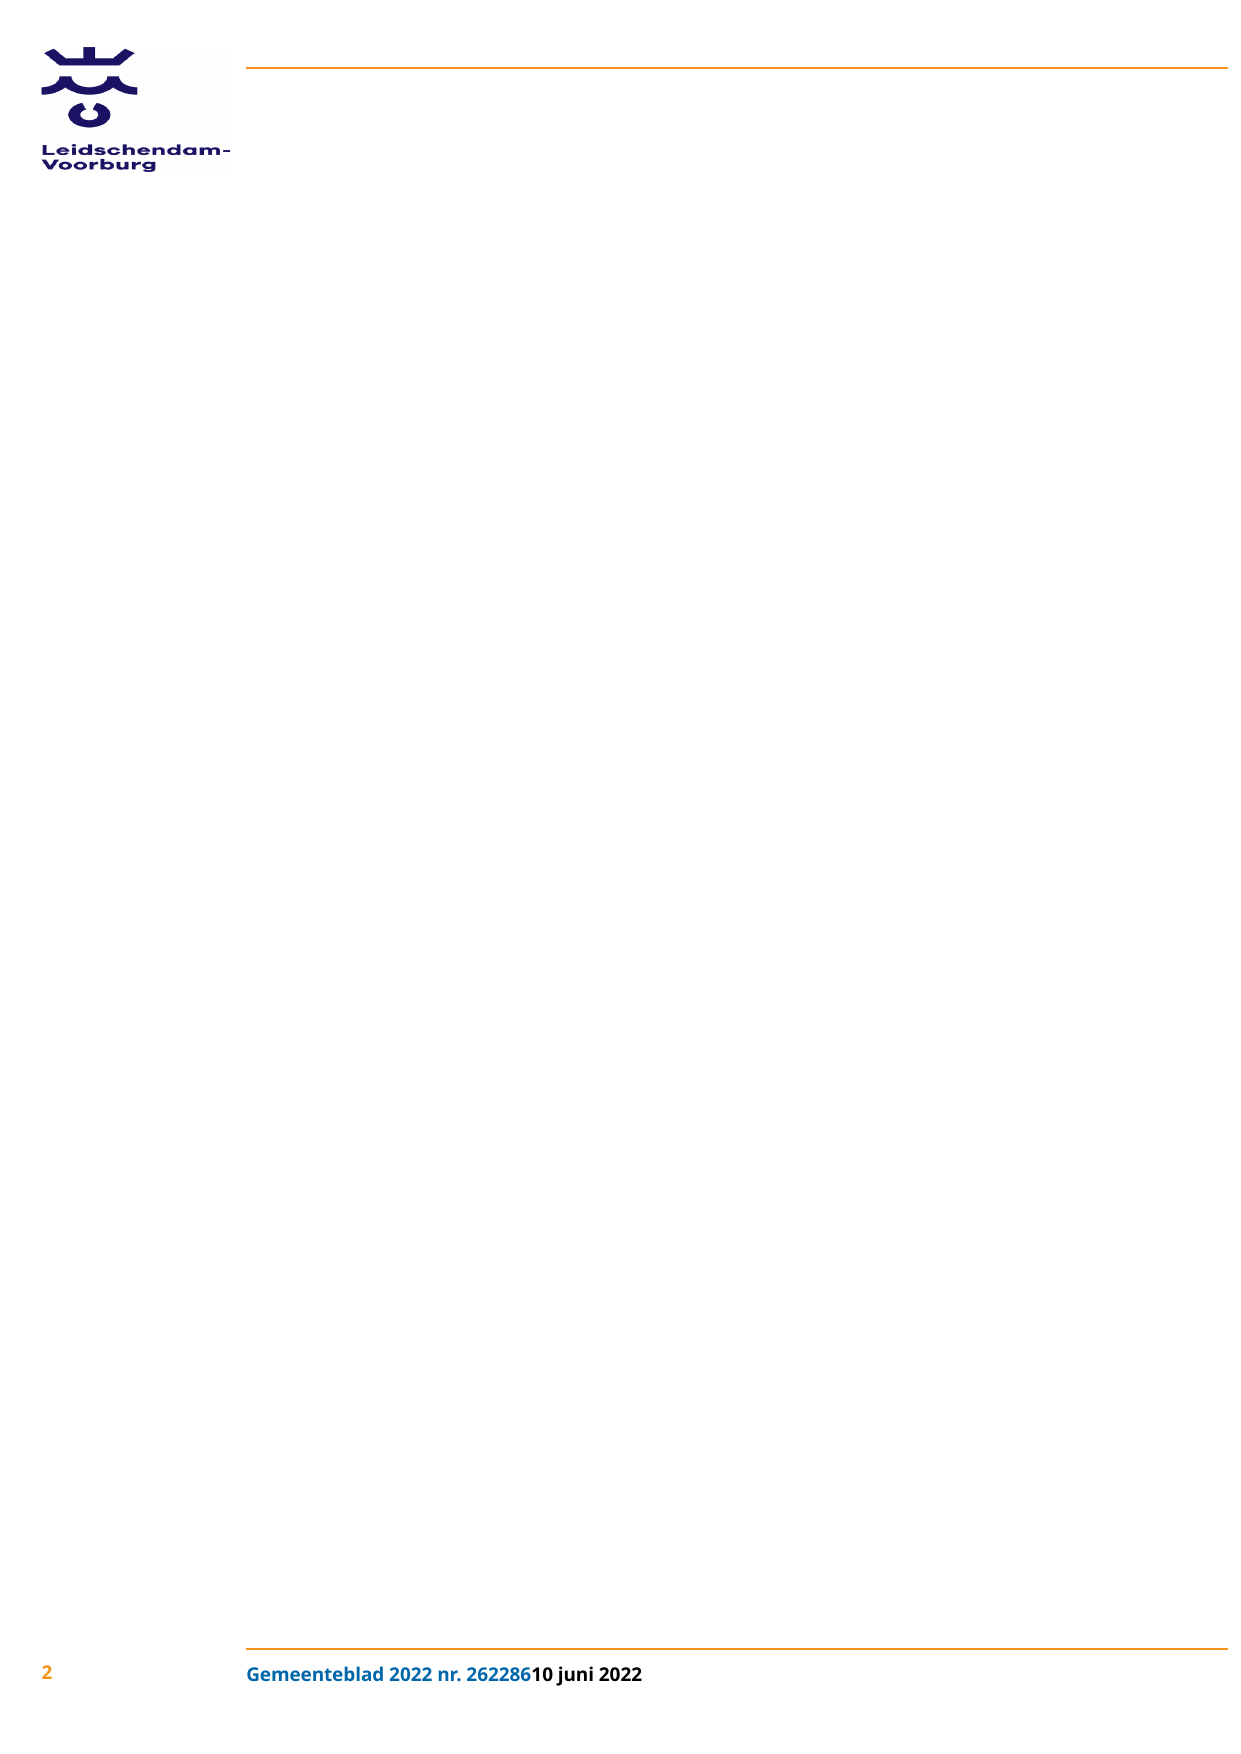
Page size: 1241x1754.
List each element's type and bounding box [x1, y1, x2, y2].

picture [41, 47, 231, 172]
